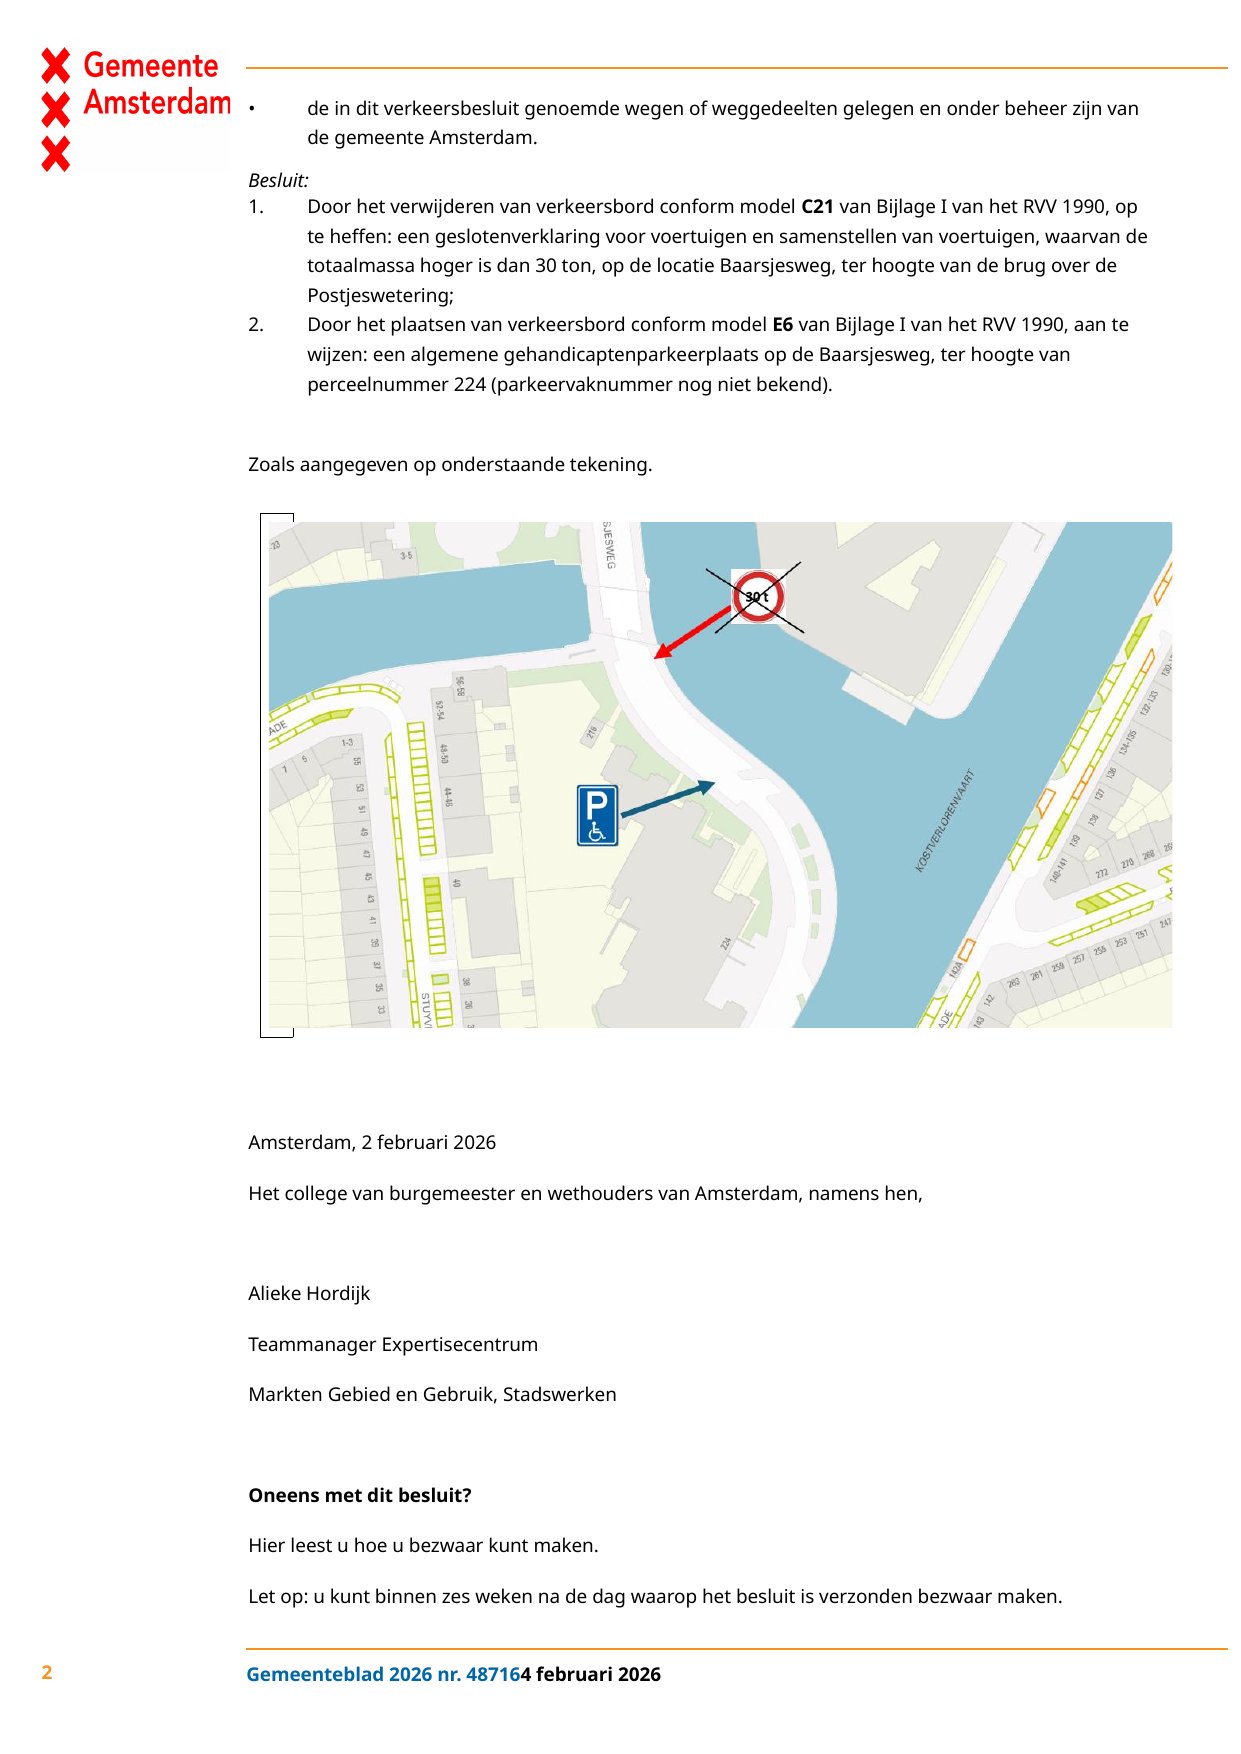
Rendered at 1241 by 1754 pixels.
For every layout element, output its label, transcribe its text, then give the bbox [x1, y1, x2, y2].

text Zoals aangegeven op onderstaande tekening. [248, 451, 1152, 476]
text Alieke Hordijk [248, 1281, 1152, 1306]
text Let op: u kunt binnen zes weken na de dag waarop het besluit is verzonden bezwaar maken. [248, 1583, 1152, 1609]
list de in dit verkeersbesluit genoemde wegen of weggedeelten gelegen en onder beheer zijn van de gemeente Amsterdam. [248, 95, 1152, 150]
list Door het verwijderen van verkeersbord conform model C21 van Bijlage I van het RVV 1990, op te heffen: een geslotenverklaring voor voertuigen en samenstellen van voertuigen, waarvan de totaalmassa hoger is dan 30 ton, op de locatie Baarsjesweg, ter hoogte van de brug over de Postjeswetering; [248, 193, 1152, 308]
list Door het plaatsen van verkeersbord conform model E6 van Bijlage I van het RVV 1990, aan te wijzen: een algemene gehandicaptenparkeerplaats op de Baarsjesweg, ter hoogte van perceelnummer 224 (parkeervaknummer nog niet bekend). [248, 312, 1152, 396]
text Besluit: [248, 167, 1152, 193]
text Teammanager Expertisecentrum [248, 1331, 1152, 1357]
text Hier leest u hoe u bezwaar kunt maken. [248, 1533, 1152, 1558]
text Markten Gebied en Gebruik, Stadswerken [248, 1381, 1152, 1407]
text Amsterdam, 2 februari 2026 [248, 1129, 1152, 1155]
text Het college van burgemeester en wethouders van Amsterdam, namens hen, [248, 1180, 1152, 1205]
picture [41, 47, 231, 172]
text Oneens met dit besluit? [248, 1482, 1152, 1508]
picture [268, 522, 1173, 1028]
